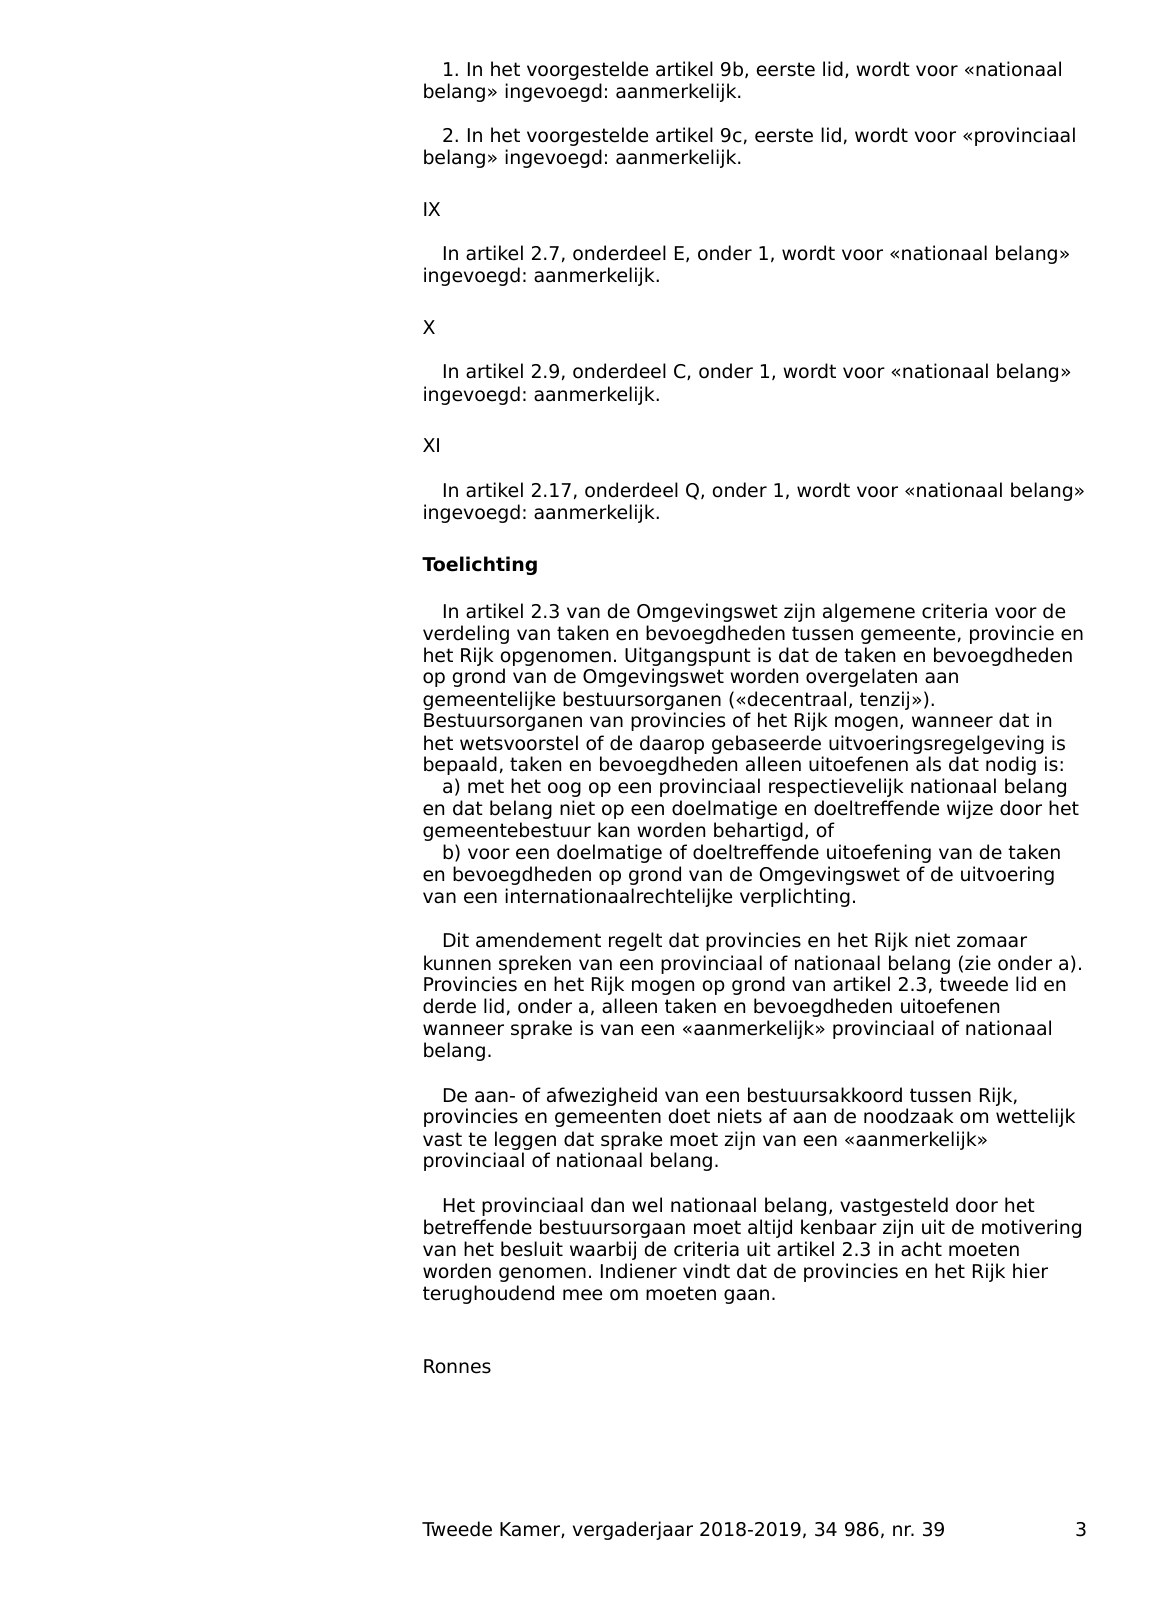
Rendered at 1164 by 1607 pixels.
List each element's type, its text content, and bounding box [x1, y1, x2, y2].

subtitle X [422, 317, 1087, 339]
text Dit amendement regelt dat provincies en het Rijk niet zomaar kunnen spreken van een provinciaal of nationaal belang (zie onder a). Provincies en het Rijk mogen op grond van artikel 2.3, tweede lid en derde lid, onder a, alleen taken en bevoegdheden uitoefenen wanneer sprake is van een «aanmerkelijk» provinciaal of nationaal belang. [422, 930, 1087, 1062]
text a) met het oog op een provinciaal respectievelijk nationaal belang en dat belang niet op een doelmatige en doeltreffende wijze door het gemeentebestuur kan worden behartigd, of [422, 776, 1087, 842]
subtitle IX [422, 199, 1087, 221]
text 2. In het voorgestelde artikel 9c, eerste lid, wordt voor «provinciaal belang» ingevoegd: aanmerkelijk. [422, 125, 1087, 169]
text 1. In het voorgestelde artikel 9b, eerste lid, wordt voor «nationaal belang» ingevoegd: aanmerkelijk. [422, 59, 1087, 103]
text In artikel 2.17, onderdeel Q, onder 1, wordt voor «nationaal belang» ingevoegd: aanmerkelijk. [422, 479, 1087, 523]
text b) voor een doelmatige of doeltreffende uitoefening van de taken en bevoegdheden op grond van de Omgevingswet of de uitvoering van een internationaalrechtelijke verplichting. [422, 842, 1087, 908]
text In artikel 2.7, onderdeel E, onder 1, wordt voor «nationaal belang» ingevoegd: aanmerkelijk. [422, 243, 1087, 287]
subtitle XI [422, 435, 1087, 457]
text Ronnes [422, 1334, 1087, 1378]
text De aan- of afwezigheid van een bestuursakkoord tussen Rijk, provincies en gemeenten doet niets af aan de noodzaak om wettelijk vast te leggen dat sprake moet zijn van een «aanmerkelijk» provinciaal of nationaal belang. [422, 1084, 1087, 1172]
subtitle Toelichting [422, 553, 1087, 576]
text In artikel 2.3 van de Omgevingswet zijn algemene criteria voor de verdeling van taken en bevoegdheden tussen gemeente, provincie en het Rijk opgenomen. Uitgangspunt is dat de taken en bevoegdheden op grond van de Omgevingswet worden overgelaten aan gemeentelijke bestuursorganen («decentraal, tenzij»). Bestuursorganen van provincies of het Rijk mogen, wanneer dat in het wetsvoorstel of de daarop gebaseerde uitvoeringsregelgeving is bepaald, taken en bevoegdheden alleen uitoefenen als dat nodig is: [422, 601, 1087, 776]
text Het provinciaal dan wel nationaal belang, vastgesteld door het betreffende bestuursorgaan moet altijd kenbaar zijn uit de motivering van het besluit waarbij de criteria uit artikel 2.3 in acht moeten worden genomen. Indiener vindt dat de provincies en het Rijk hier terughoudend mee om moeten gaan. [422, 1194, 1087, 1304]
text In artikel 2.9, onderdeel C, onder 1, wordt voor «nationaal belang» ingevoegd: aanmerkelijk. [422, 361, 1087, 405]
